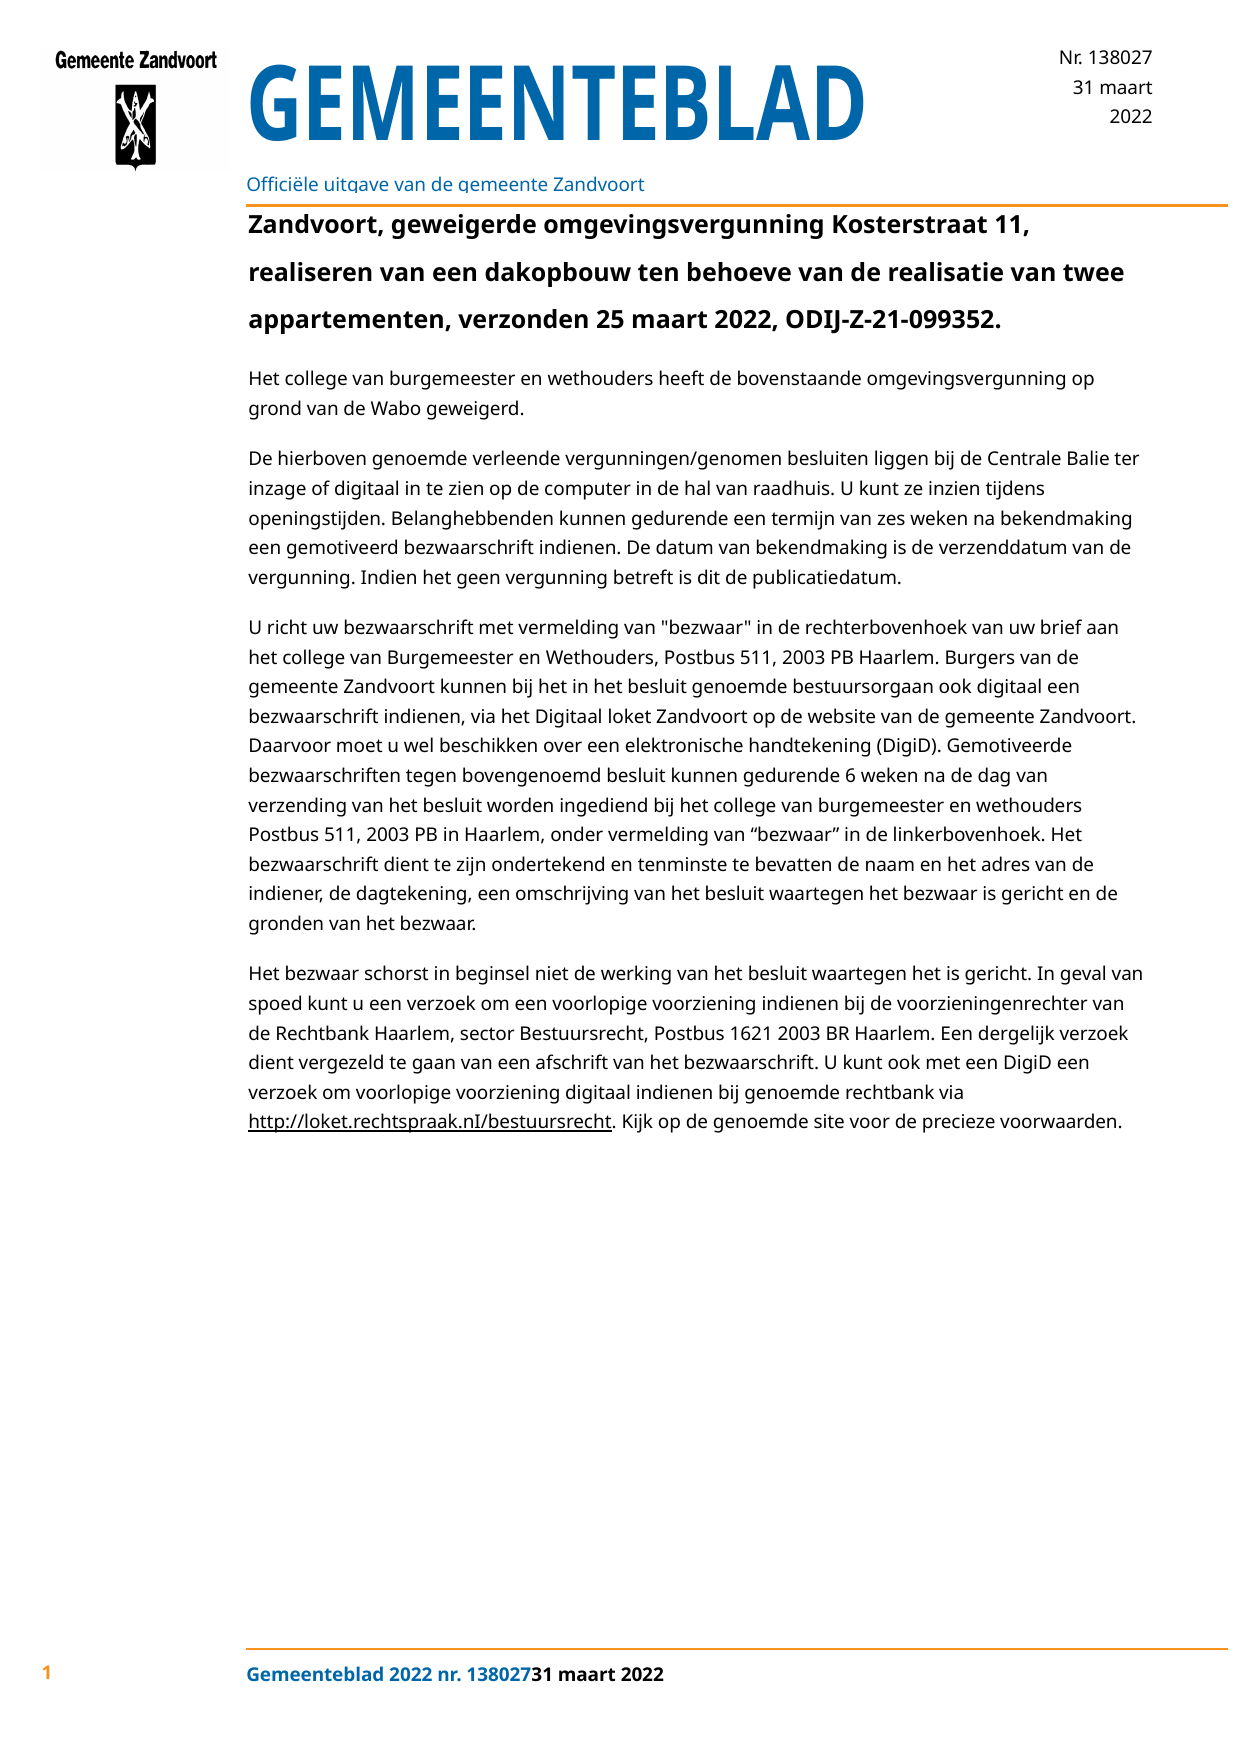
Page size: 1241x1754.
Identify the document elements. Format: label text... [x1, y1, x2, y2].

text Het college van burgemeester en wethouders heeft de bovenstaande omgevingsvergunning op grond van de Wabo geweigerd. [248, 366, 1152, 421]
picture [41, 47, 231, 172]
text Zandvoort, geweigerde omgevingsvergunning Kosterstraat 11, realiseren van een dakopbouw ten behoeve van de realisatie van twee appartementen, verzonden 25 maart 2022, ODIJ-Z-21-099352. [248, 207, 1152, 336]
text U richt uw bezwaarschrift met vermelding van "bezwaar" in de rechterbovenhoek van uw brief aan het college van Burgemeester en Wethouders, Postbus 511, 2003 PB Haarlem. Burgers van de gemeente Zandvoort kunnen bij het in het besluit genoemde bestuursorgaan ook digitaal een bezwaarschrift indienen, via het Digitaal loket Zandvoort op de website van de gemeente Zandvoort. Daarvoor moet u wel beschikken over een elektronische handtekening (DigiD). Gemotiveerde bezwaarschriften tegen bovengenoemd besluit kunnen gedurende 6 weken na de dag van verzending van het besluit worden ingediend bij het college van burgemeester en wethouders Postbus 511, 2003 PB in Haarlem, onder vermelding van “bezwaar” in de linkerbovenhoek. Het bezwaarschrift dient te zijn ondertekend en tenminste te bevatten de naam en het adres van de indiener, de dagtekening, een omschrijving van het besluit waartegen het bezwaar is gericht en de gronden van het bezwaar. [248, 614, 1152, 936]
text De hierboven genoemde verleende vergunningen/genomen besluiten liggen bij de Centrale Balie ter inzage of digitaal in te zien op de computer in de hal van raadhuis. U kunt ze inzien tijdens openingstijden. Belanghebbenden kunnen gedurende een termijn van zes weken na bekendmaking een gemotiveerd bezwaarschrift indienen. De datum van bekendmaking is de verzenddatum van de vergunning. Indien het geen vergunning betreft is dit de publicatiedatum. [248, 446, 1152, 589]
text Het bezwaar schorst in beginsel niet de werking van het besluit waartegen het is gericht. In geval van spoed kunt u een verzoek om een voorlopige voorziening indienen bij de voorzieningenrechter van de Rechtbank Haarlem, sector Bestuursrecht, Postbus 1621 2003 BR Haarlem. Een dergelijk verzoek dient vergezeld te gaan van een afschrift van het bezwaarschrift. U kunt ook met een DigiD een verzoek om voorlopige voorziening digitaal indienen bij genoemde rechtbank via http://loket.rechtspraak.nI/bestuursrecht. Kijk op de genoemde site voor de precieze voorwaarden. [248, 961, 1152, 1134]
